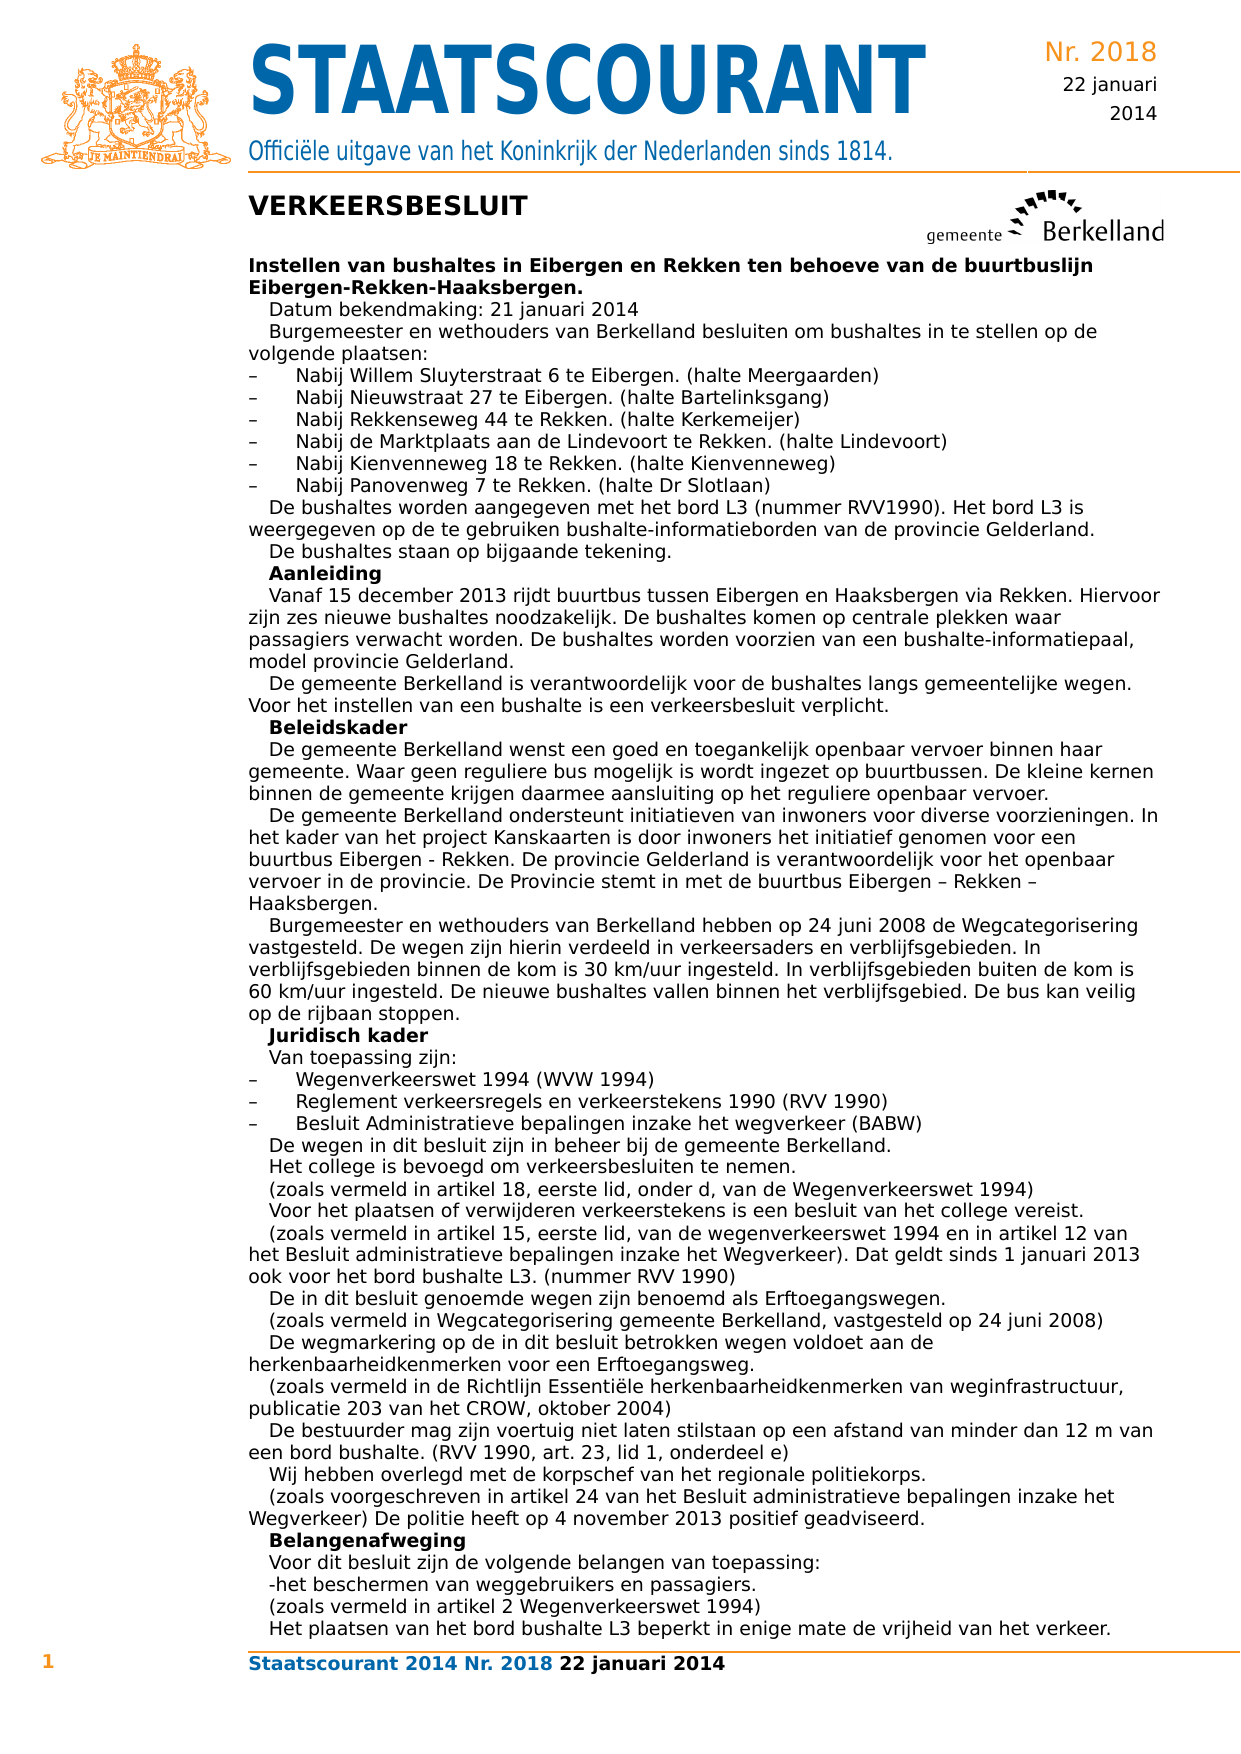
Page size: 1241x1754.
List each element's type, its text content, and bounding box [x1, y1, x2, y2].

text De gemeente Berkelland wenst een goed en toegankelijk openbaar vervoer binnen haar gemeente. Waar geen reguliere bus mogelijk is wordt ingezet op buurtbussen. De kleine kernen binnen de gemeente krijgen daarmee aansluiting op het reguliere openbaar vervoer. [248, 739, 1163, 805]
list Nabij Nieuwstraat 27 te Eibergen. (halte Bartelinksgang) [248, 387, 1163, 409]
picture [41, 44, 231, 169]
text Wij hebben overlegd met de korpschef van het regionale politiekorps. [248, 1464, 1163, 1486]
list Besluit Administratieve bepalingen inzake het wegverkeer (BABW) [248, 1112, 1163, 1134]
text (zoals voorgeschreven in artikel 24 van het Besluit administratieve bepalingen inzake het Wegverkeer) De politie heeft op 4 november 2013 positief geadviseerd. [248, 1486, 1163, 1530]
text Belangenafweging [248, 1530, 1163, 1552]
text Het college is bevoegd om verkeersbesluiten te nemen. [248, 1156, 1163, 1178]
list Nabij Panovenweg 7 te Rekken. (halte Dr Slotlaan) [248, 475, 1163, 497]
text De in dit besluit genoemde wegen zijn benoemd als Erftoegangswegen. [248, 1288, 1163, 1310]
list Nabij Willem Sluyterstraat 6 te Eibergen. (halte Meergaarden) [248, 365, 1163, 387]
text Beleidskader [248, 717, 1163, 739]
text De gemeente Berkelland is verantwoordelijk voor de bushaltes langs gemeentelijke wegen. Voor het instellen van een bushalte is een verkeersbesluit verplicht. [248, 673, 1163, 717]
text Voor dit besluit zijn de volgende belangen van toepassing: [248, 1552, 1163, 1574]
picture [927, 190, 1164, 244]
text (zoals vermeld in Wegcategorisering gemeente Berkelland, vastgesteld op 24 juni 2008) [248, 1310, 1163, 1332]
list Nabij Kienvenneweg 18 te Rekken. (halte Kienvenneweg) [248, 453, 1163, 475]
text De gemeente Berkelland ondersteunt initiatieven van inwoners voor diverse voorzieningen. In het kader van het project Kanskaarten is door inwoners het initiatief genomen voor een buurtbus Eibergen - Rekken. De provincie Gelderland is verantwoordelijk voor het openbaar vervoer in de provincie. De Provincie stemt in met de buurtbus Eibergen – Rekken –Haaksbergen. [248, 805, 1163, 915]
text -het beschermen van weggebruikers en passagiers. [248, 1574, 1163, 1596]
text (zoals vermeld in artikel 18, eerste lid, onder d, van de Wegenverkeerswet 1994) [248, 1178, 1163, 1200]
text De bestuurder mag zijn voertuig niet laten stilstaan op een afstand van minder dan 12 m van een bord bushalte. (RVV 1990, art. 23, lid 1, onderdeel e) [248, 1420, 1163, 1464]
text De wegmarkering op de in dit besluit betrokken wegen voldoet aan de herkenbaarheidkenmerken voor een Erftoegangsweg. [248, 1332, 1163, 1376]
text Het plaatsen van het bord bushalte L3 beperkt in enige mate de vrijheid van het verkeer. [248, 1618, 1163, 1640]
text Juridisch kader [248, 1024, 1163, 1047]
text (zoals vermeld in artikel 2 Wegenverkeerswet 1994) [248, 1596, 1163, 1618]
text De bushaltes worden aangegeven met het bord L3 (nummer RVV1990). Het bord L3 is weergegeven op de te gebruiken bushalte-informatieborden van de provincie Gelderland. [248, 497, 1163, 541]
text Voor het plaatsen of verwijderen verkeerstekens is een besluit van het college vereist. [248, 1200, 1163, 1222]
text De wegen in dit besluit zijn in beheer bij de gemeente Berkelland. [248, 1134, 1163, 1156]
subtitle VERKEERSBESLUIT [248, 191, 927, 222]
text De bushaltes staan op bijgaande tekening. [248, 541, 1163, 563]
list Nabij de Marktplaats aan de Lindevoort te Rekken. (halte Lindevoort) [248, 431, 1163, 453]
list Wegenverkeerswet 1994 (WVW 1994) [248, 1068, 1163, 1091]
text Vanaf 15 december 2013 rijdt buurtbus tussen Eibergen en Haaksbergen via Rekken. Hiervoor zijn zes nieuwe bushaltes noodzakelijk. De bushaltes komen op centrale plekken waar passagiers verwacht worden. De bushaltes worden voorzien van een bushalte-informatiepaal, model provincie Gelderland. [248, 585, 1163, 673]
text Burgemeester en wethouders van Berkelland besluiten om bushaltes in te stellen op de volgende plaatsen: [248, 321, 1163, 365]
text Aanleiding [248, 563, 1163, 585]
text (zoals vermeld in de Richtlijn Essentiële herkenbaarheidkenmerken van weginfrastructuur, publicatie 203 van het CROW, oktober 2004) [248, 1376, 1163, 1420]
text (zoals vermeld in artikel 15, eerste lid, van de wegenverkeerswet 1994 en in artikel 12 van het Besluit administratieve bepalingen inzake het Wegverkeer). Dat geldt sinds 1 januari 2013 ook voor het bord bushalte L3. (nummer RVV 1990) [248, 1222, 1163, 1288]
list Nabij Rekkenseweg 44 te Rekken. (halte Kerkemeijer) [248, 409, 1163, 431]
text Datum bekendmaking: 21 januari 2014 [248, 299, 1163, 321]
text Van toepassing zijn: [248, 1047, 1163, 1068]
text Instellen van bushaltes in Eibergen en Rekken ten behoeve van de buurtbuslijn Eibergen-Rekken-Haaksbergen. [248, 255, 1163, 299]
text Burgemeester en wethouders van Berkelland hebben op 24 juni 2008 de Wegcategorisering vastgesteld. De wegen zijn hierin verdeeld in verkeersaders en verblijfsgebieden. In verblijfsgebieden binnen de kom is 30 km/uur ingesteld. In verblijfsgebieden buiten de kom is 60 km/uur ingesteld. De nieuwe bushaltes vallen binnen het verblijfsgebied. De bus kan veilig op de rijbaan stoppen. [248, 915, 1163, 1024]
list Reglement verkeersregels en verkeerstekens 1990 (RVV 1990) [248, 1091, 1163, 1112]
